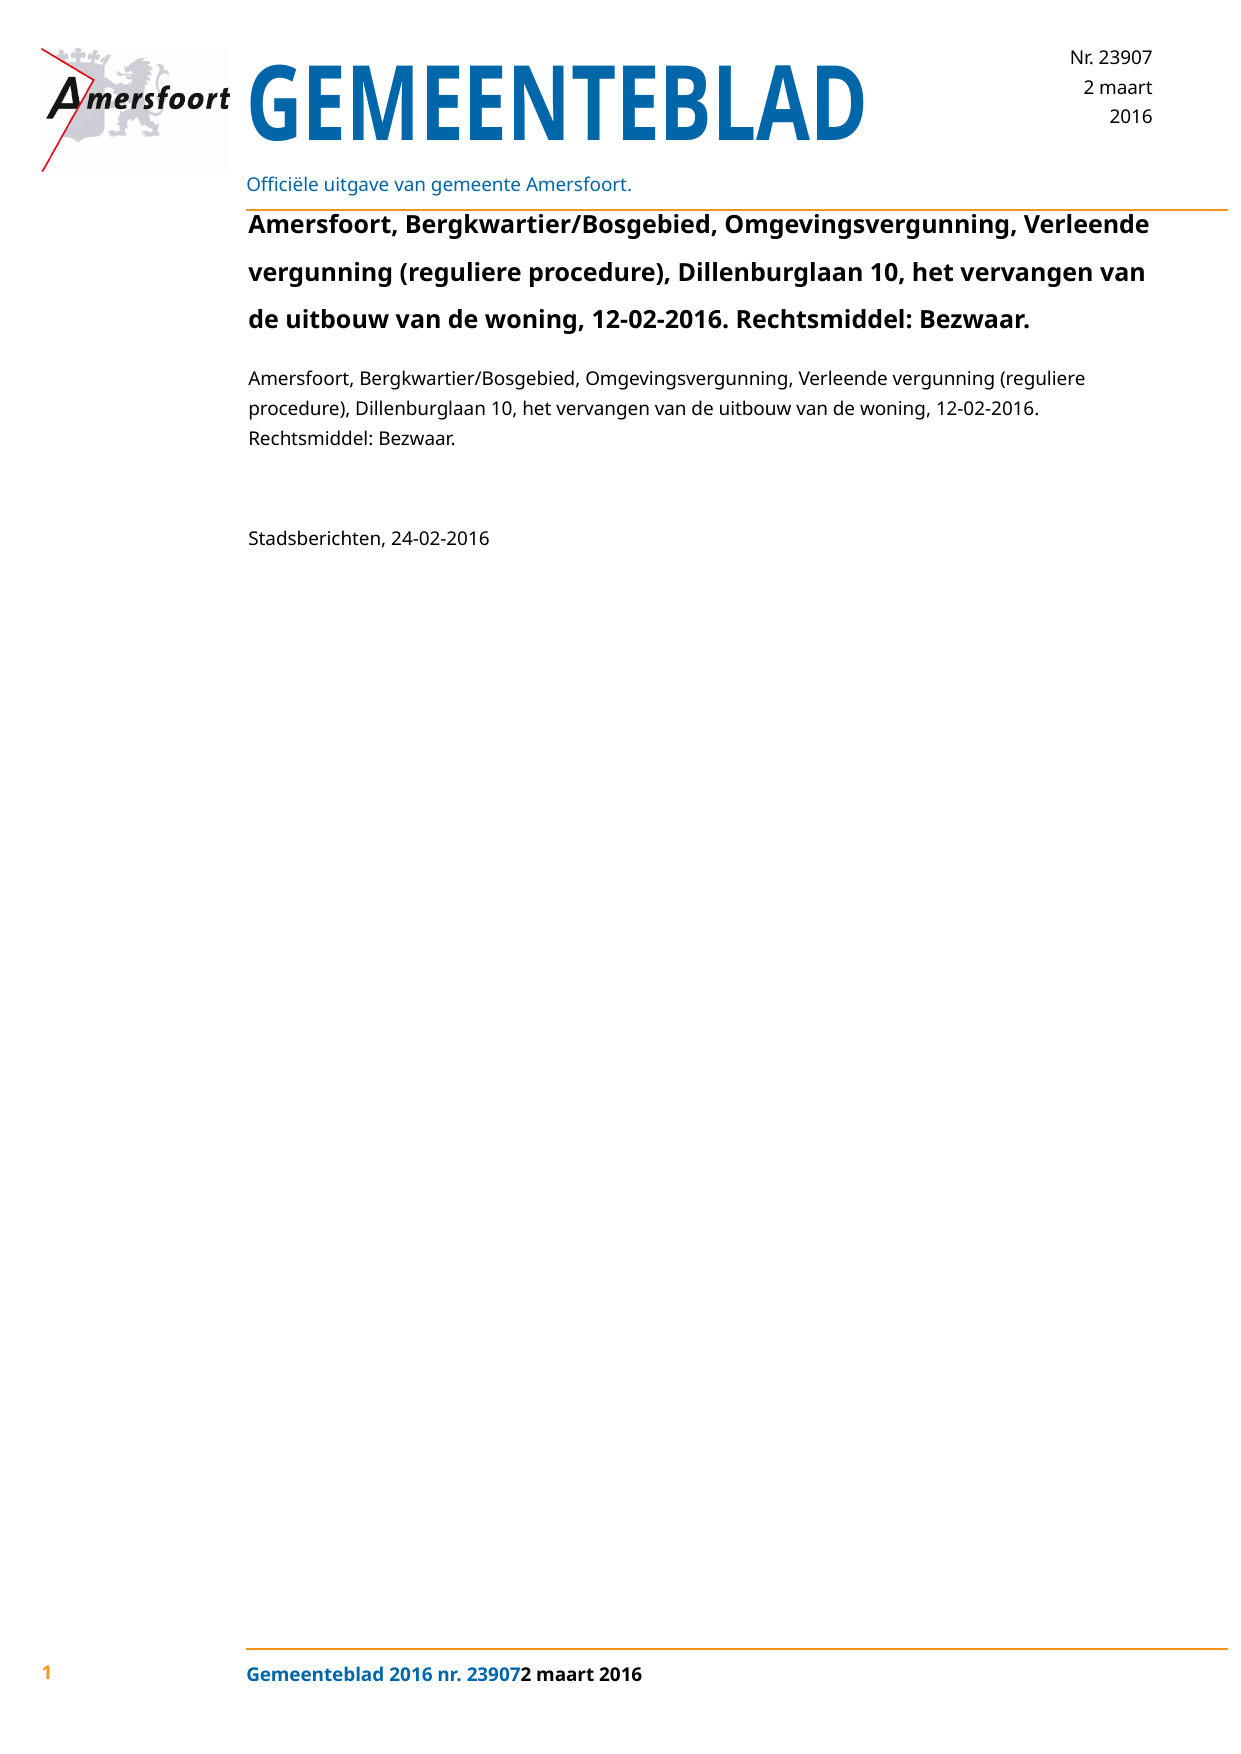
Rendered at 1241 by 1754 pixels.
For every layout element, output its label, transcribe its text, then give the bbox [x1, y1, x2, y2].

text Amersfoort, Bergkwartier/Bosgebied, Omgevingsvergunning, Verleende vergunning (reguliere procedure), Dillenburglaan 10, het vervangen van de uitbouw van de woning, 12-02-2016. Rechtsmiddel: Bezwaar. [248, 211, 1152, 336]
text Stadsberichten, 24-02-2016 [248, 526, 1152, 551]
text Amersfoort, Bergkwartier/Bosgebied, Omgevingsvergunning, Verleende vergunning (reguliere procedure), Dillenburglaan 10, het vervangen van de uitbouw van de woning, 12-02-2016. Rechtsmiddel: Bezwaar. [248, 366, 1152, 450]
picture [41, 47, 231, 172]
